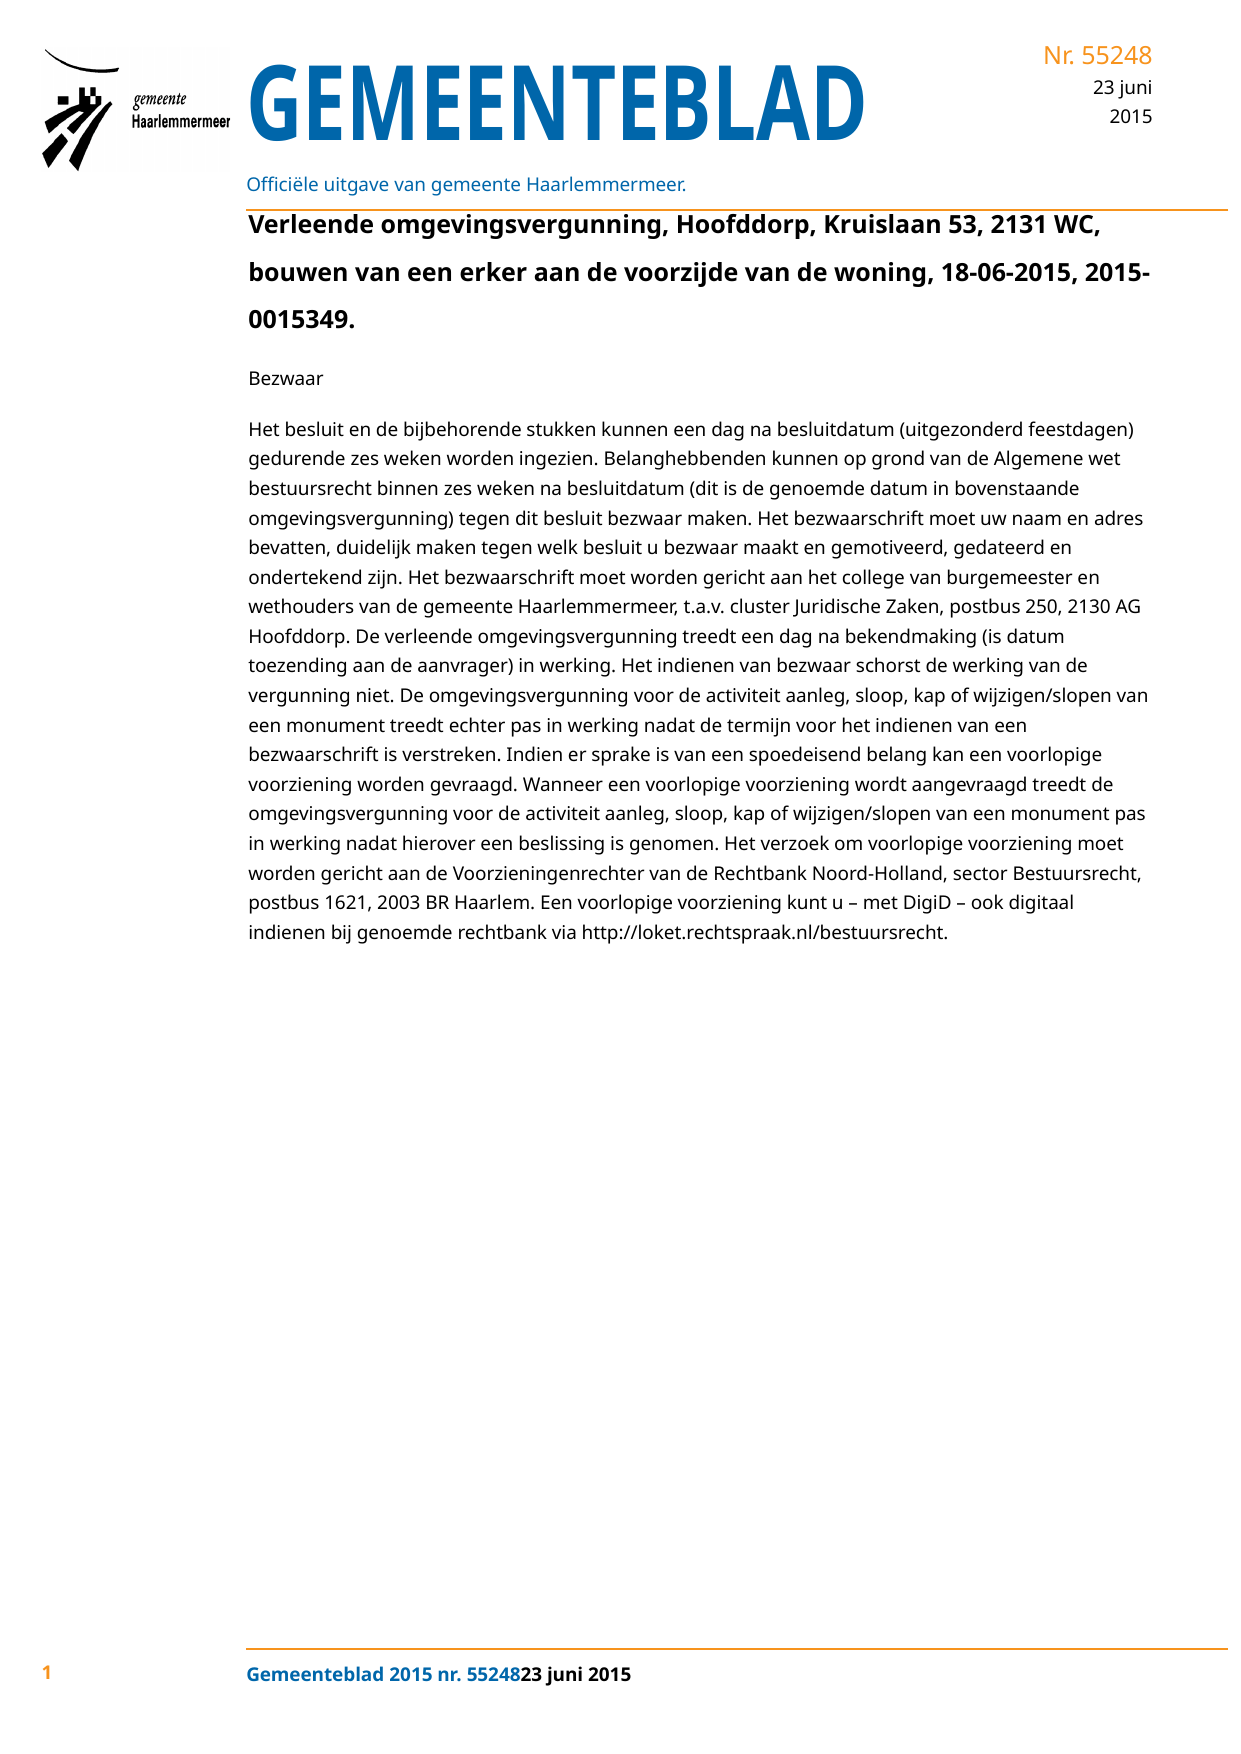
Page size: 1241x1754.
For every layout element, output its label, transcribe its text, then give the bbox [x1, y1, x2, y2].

picture [41, 47, 231, 172]
text Bezwaar [248, 366, 1152, 391]
text Het besluit en de bijbehorende stukken kunnen een dag na besluitdatum (uitgezonderd feestdagen) gedurende zes weken worden ingezien. Belanghebbenden kunnen op grond van de Algemene wet bestuursrecht binnen zes weken na besluitdatum (dit is de genoemde datum in bovenstaande omgevingsvergunning) tegen dit besluit bezwaar maken. Het bezwaarschrift moet uw naam en adres bevatten, duidelijk maken tegen welk besluit u bezwaar maakt en gemotiveerd, gedateerd en ondertekend zijn. Het bezwaarschrift moet worden gericht aan het college van burgemeester en wethouders van de gemeente Haarlemmermeer, t.a.v. cluster Juridische Zaken, postbus 250, 2130 AG Hoofddorp. De verleende omgevingsvergunning treedt een dag na bekendmaking (is datum toezending aan de aanvrager) in werking. Het indienen van bezwaar schorst de werking van de vergunning niet. De omgevingsvergunning voor de activiteit aanleg, sloop, kap of wijzigen/slopen van een monument treedt echter pas in werking nadat de termijn voor het indienen van een bezwaarschrift is verstreken. Indien er sprake is van een spoedeisend belang kan een voorlopige voorziening worden gevraagd. Wanneer een voorlopige voorziening wordt aangevraagd treedt de omgevingsvergunning voor de activiteit aanleg, sloop, kap of wijzigen/slopen van een monument pas in werking nadat hierover een beslissing is genomen. Het verzoek om voorlopige voorziening moet worden gericht aan de Voorzieningenrechter van de Rechtbank Noord-Holland, sector Bestuursrecht, postbus 1621, 2003 BR Haarlem. Een voorlopige voorziening kunt u – met DigiD – ook digitaal indienen bij genoemde rechtbank via http://loket.rechtspraak.nl/bestuursrecht. [248, 416, 1152, 944]
text Verleende omgevingsvergunning, Hoofddorp, Kruislaan 53, 2131 WC, bouwen van een erker aan de voorzijde van de woning, 18-06-2015, 2015-0015349. [248, 211, 1152, 336]
